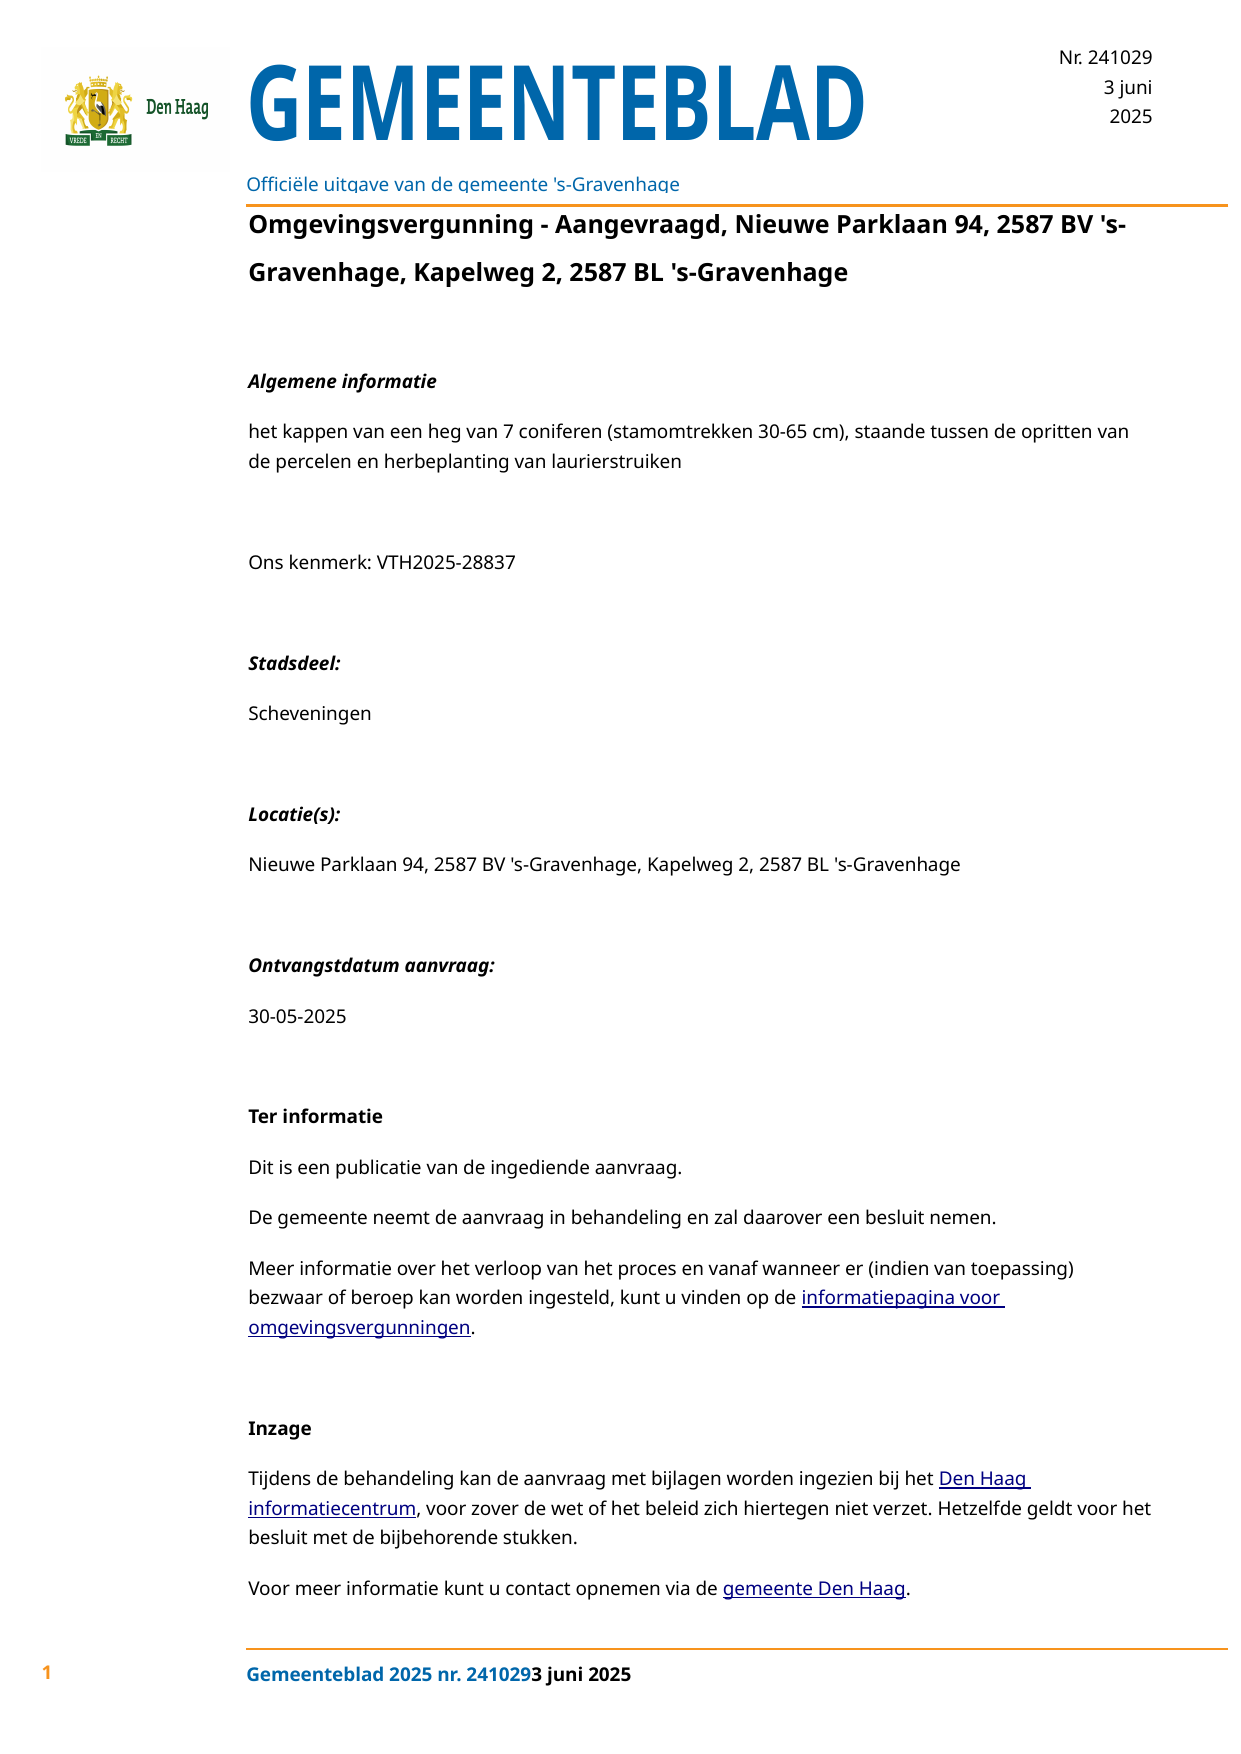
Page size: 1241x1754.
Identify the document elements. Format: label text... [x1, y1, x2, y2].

picture [41, 47, 231, 172]
text Voor meer informatie kunt u contact opnemen via de gemeente Den Haag. [248, 1575, 1152, 1601]
text Ontvangstdatum aanvraag: [248, 952, 1152, 978]
text Omgevingsvergunning - Aangevraagd, Nieuwe Parklaan 94, 2587 BV 's-Gravenhage, Kapelweg 2, 2587 BL 's-Gravenhage [248, 207, 1152, 288]
text Stadsdeel: [248, 650, 1152, 676]
text Algemene informatie [248, 368, 1152, 394]
text Nieuwe Parklaan 94, 2587 BV 's-Gravenhage, Kapelweg 2, 2587 BL 's-Gravenhage [248, 852, 1152, 877]
text Dit is een publicatie van de ingediende aanvraag. [248, 1154, 1152, 1180]
text Tijdens de behandeling kan de aanvraag met bijlagen worden ingezien bij het Den Haag informatiecentrum, voor zover de wet of het beleid zich hiertegen niet verzet. Hetzelfde geldt voor het besluit met de bijbehorende stukken. [248, 1465, 1152, 1550]
text De gemeente neemt de aanvraag in behandeling en zal daarover een besluit nemen. [248, 1204, 1152, 1230]
text het kappen van een heg van 7 coniferen (stamomtrekken 30-65 cm), staande tussen de opritten van de percelen en herbeplanting van laurierstruiken [248, 419, 1152, 474]
text Ter informatie [248, 1104, 1152, 1129]
text Locatie(s): [248, 801, 1152, 827]
text Ons kenmerk: VTH2025-28837 [248, 549, 1152, 575]
text Meer informatie over het verloop van het proces en vanaf wanneer er (indien van toepassing) bezwaar of beroep kan worden ingesteld, kunt u vinden op de informatiepagina voor omgevingsvergunningen. [248, 1255, 1152, 1340]
text 30-05-2025 [248, 1003, 1152, 1029]
text Inzage [248, 1415, 1152, 1441]
text Scheveningen [248, 700, 1152, 726]
